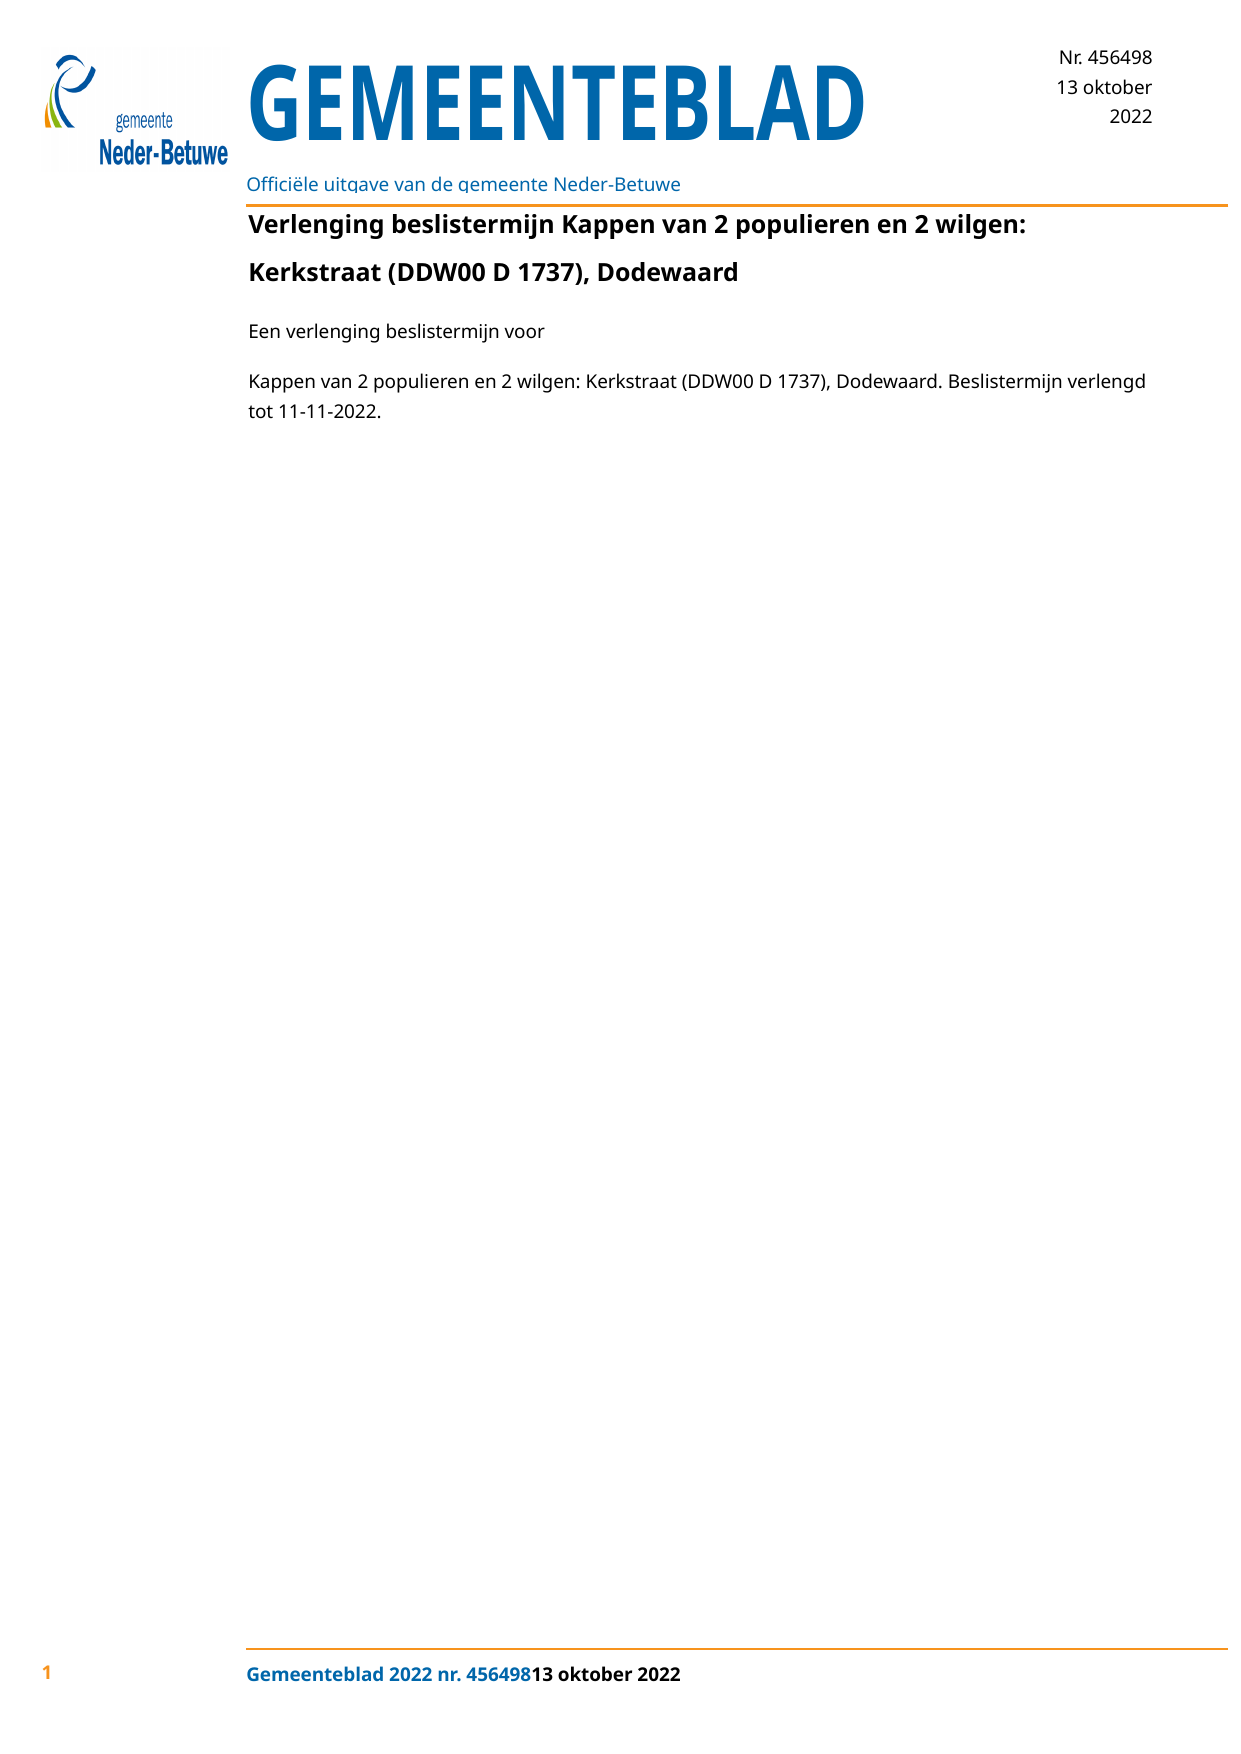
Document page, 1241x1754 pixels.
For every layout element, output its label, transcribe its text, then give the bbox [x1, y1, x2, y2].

text Kappen van 2 populieren en 2 wilgen: Kerkstraat (DDW00 D 1737), Dodewaard. Beslistermijn verlengd tot 11-11-2022. [248, 368, 1152, 424]
text Verlenging beslistermijn Kappen van 2 populieren en 2 wilgen: Kerkstraat (DDW00 D 1737), Dodewaard [248, 207, 1152, 288]
picture [41, 47, 231, 172]
text Een verlenging beslistermijn voor [248, 318, 1152, 344]
